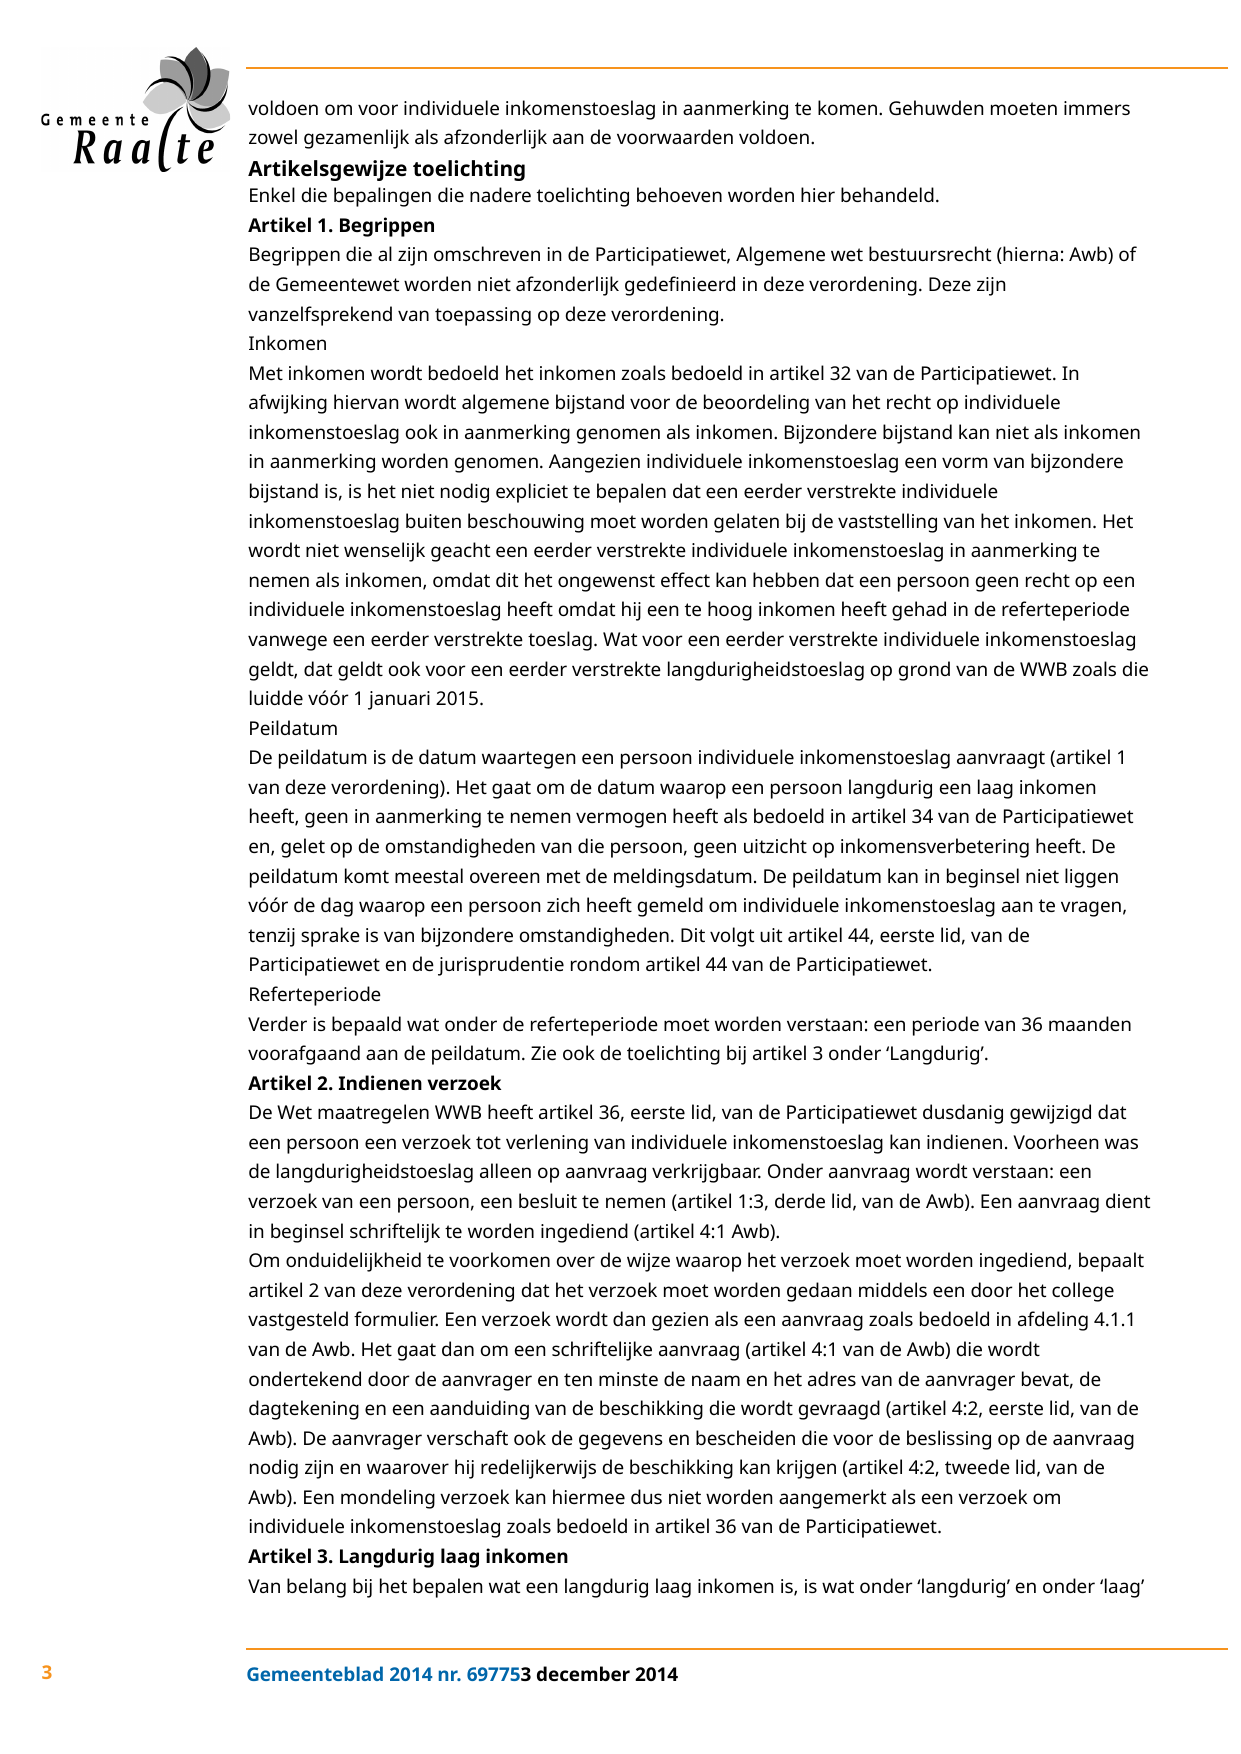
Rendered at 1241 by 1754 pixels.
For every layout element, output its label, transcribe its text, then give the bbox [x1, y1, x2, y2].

text voldoen om voor individuele inkomenstoeslag in aanmerking te komen. Gehuwden moeten immers zowel gezamenlijk als afzonderlijk aan de voorwaarden voldoen. [248, 95, 1152, 150]
text Enkel die bepalingen die nadere toelichting behoeven worden hier behandeld. [248, 182, 1152, 208]
picture [41, 47, 231, 172]
text Verder is bepaald wat onder de referteperiode moet worden verstaan: een periode van 36 maanden voorafgaand aan de peildatum. Zie ook de toelichting bij artikel 3 onder ‘Langdurig’. [248, 1011, 1152, 1066]
text Artikel 1. Begrippen [248, 212, 1152, 238]
text Artikel 2. Indienen verzoek [248, 1070, 1152, 1096]
text De peildatum is de datum waartegen een persoon individuele inkomenstoeslag aanvraagt (artikel 1 van deze verordening). Het gaat om de datum waarop een persoon langdurig een laag inkomen heeft, geen in aanmerking te nemen vermogen heeft als bedoeld in artikel 34 van de Participatiewet en, gelet op de omstandigheden van die persoon, geen uitzicht op inkomensverbetering heeft. De peildatum komt meestal overeen met de meldingsdatum. De peildatum kan in beginsel niet liggen vóór de dag waarop een persoon zich heeft gemeld om individuele inkomenstoeslag aan te vragen, tenzij sprake is van bijzondere omstandigheden. Dit volgt uit artikel 44, eerste lid, van de Participatiewet en de jurisprudentie rondom artikel 44 van de Participatiewet. [248, 744, 1152, 977]
text Artikelsgewijze toelichting [248, 154, 1152, 182]
text Om onduidelijkheid te voorkomen over de wijze waarop het verzoek moet worden ingediend, bepaalt artikel 2 van deze verordening dat het verzoek moet worden gedaan middels een door het college vastgesteld formulier. Een verzoek wordt dan gezien als een aanvraag zoals bedoeld in afdeling 4.1.1 van de Awb. Het gaat dan om een schriftelijke aanvraag (artikel 4:1 van de Awb) die wordt ondertekend door de aanvrager en ten minste de naam en het adres van de aanvrager bevat, de dagtekening en een aanduiding van de beschikking die wordt gevraagd (artikel 4:2, eerste lid, van de Awb). De aanvrager verschaft ook de gegevens en bescheiden die voor de beslissing op de aanvraag nodig zijn en waarover hij redelijkerwijs de beschikking kan krijgen (artikel 4:2, tweede lid, van de Awb). Een mondeling verzoek kan hiermee dus niet worden aangemerkt als een verzoek om individuele inkomenstoeslag zoals bedoeld in artikel 36 van de Participatiewet. [248, 1247, 1152, 1539]
text Begrippen die al zijn omschreven in de Participatiewet, Algemene wet bestuursrecht (hierna: Awb) of de Gemeentewet worden niet afzonderlijk gedefinieerd in deze verordening. Deze zijn vanzelfsprekend van toepassing op deze verordening. [248, 242, 1152, 326]
text Van belang bij het bepalen wat een langdurig laag inkomen is, is wat onder ‘langdurig’ en onder ‘laag’ [248, 1573, 1152, 1598]
text De Wet maatregelen WWB heeft artikel 36, eerste lid, van de Participatiewet dusdanig gewijzigd dat een persoon een verzoek tot verlening van individuele inkomenstoeslag kan indienen. Voorheen was de langdurigheidstoeslag alleen op aanvraag verkrijgbaar. Onder aanvraag wordt verstaan: een verzoek van een persoon, een besluit te nemen (artikel 1:3, derde lid, van de Awb). Een aanvraag dient in beginsel schriftelijk te worden ingediend (artikel 4:1 Awb). [248, 1099, 1152, 1243]
text Artikel 3. Langdurig laag inkomen [248, 1543, 1152, 1569]
text Referteperiode [248, 981, 1152, 1007]
text Met inkomen wordt bedoeld het inkomen zoals bedoeld in artikel 32 van de Participatiewet. In afwijking hiervan wordt algemene bijstand voor de beoordeling van het recht op individuele inkomenstoeslag ook in aanmerking genomen als inkomen. Bijzondere bijstand kan niet als inkomen in aanmerking worden genomen. Aangezien individuele inkomenstoeslag een vorm van bijzondere bijstand is, is het niet nodig expliciet te bepalen dat een eerder verstrekte individuele inkomenstoeslag buiten beschouwing moet worden gelaten bij de vaststelling van het inkomen. Het wordt niet wenselijk geacht een eerder verstrekte individuele inkomenstoeslag in aanmerking te nemen als inkomen, omdat dit het ongewenst effect kan hebben dat een persoon geen recht op een individuele inkomenstoeslag heeft omdat hij een te hoog inkomen heeft gehad in de referteperiode vanwege een eerder verstrekte toeslag. Wat voor een eerder verstrekte individuele inkomenstoeslag geldt, dat geldt ook voor een eerder verstrekte langdurigheidstoeslag op grond van de WWB zoals die luidde vóór 1 januari 2015. [248, 360, 1152, 711]
text Peildatum [248, 715, 1152, 741]
text Inkomen [248, 330, 1152, 356]
